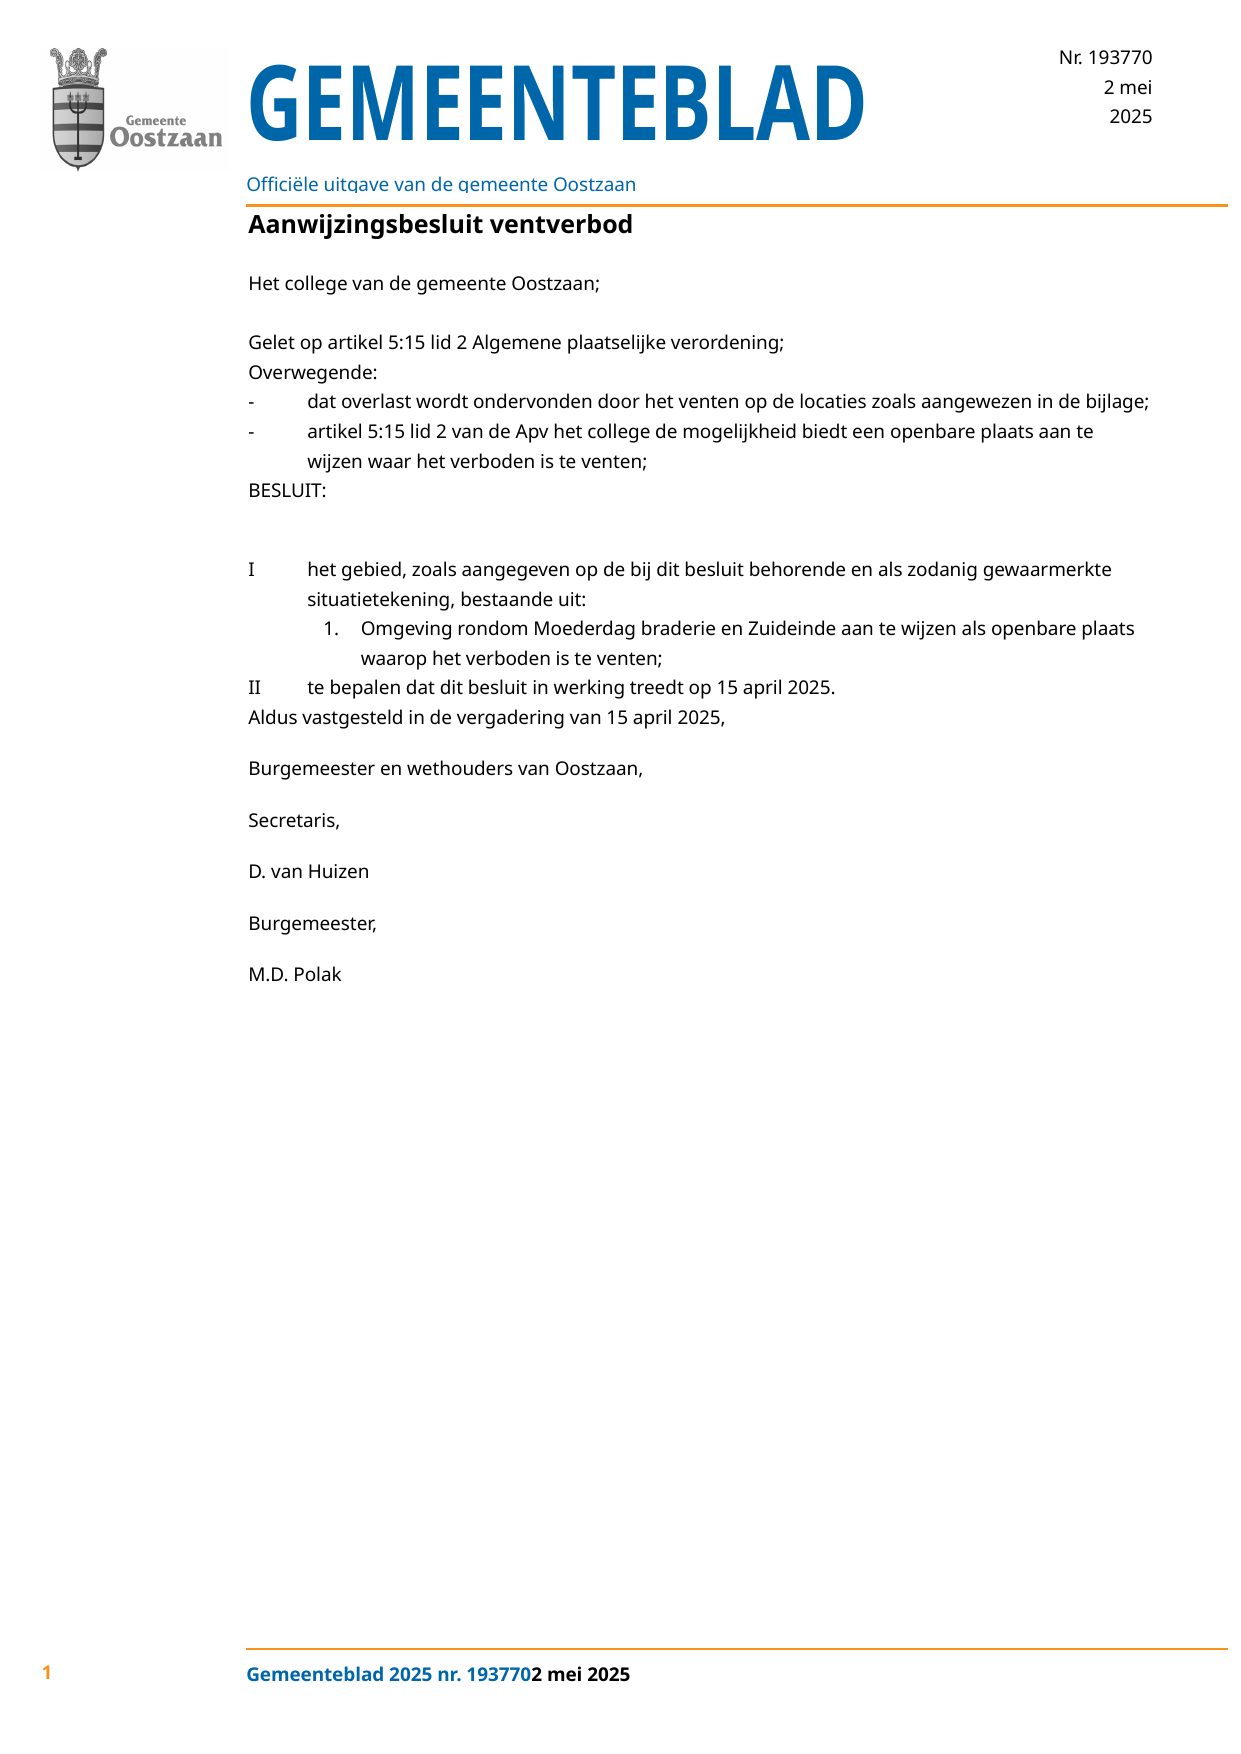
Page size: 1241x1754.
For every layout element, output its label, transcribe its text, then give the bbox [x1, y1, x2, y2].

text Overwegende: [248, 359, 1152, 385]
text Het college van de gemeente Oostzaan; [248, 270, 1152, 296]
list te bepalen dat dit besluit in werking treedt op 15 april 2025. [248, 674, 1152, 700]
list dat overlast wordt ondervonden door het venten op de locaties zoals aangewezen in de bijlage; [248, 389, 1152, 414]
picture [41, 47, 231, 172]
list Omgeving rondom Moederdag braderie en Zuideinde aan te wijzen als openbare plaats waarop het verboden is te venten; [323, 615, 1152, 671]
list artikel 5:15 lid 2 van de Apv het college de mogelijkheid biedt een openbare plaats aan te wijzen waar het verboden is te venten; [248, 418, 1152, 473]
text D. van Huizen [248, 858, 1152, 884]
text Aldus vastgesteld in de vergadering van 15 april 2025, [248, 704, 1152, 730]
text Gelet op artikel 5:15 lid 2 Algemene plaatselijke verordening; [248, 329, 1152, 355]
text M.D. Polak [248, 961, 1152, 987]
text Aanwijzingsbesluit ventverbod [248, 207, 1152, 241]
text Secretaris, [248, 807, 1152, 833]
list het gebied, zoals aangegeven op de bij dit besluit behorende en als zodanig gewaarmerkte situatietekening, bestaande uit: [248, 556, 1152, 612]
text Burgemeester en wethouders van Oostzaan, [248, 756, 1152, 781]
text Burgemeester, [248, 910, 1152, 936]
text BESLUIT: [248, 477, 1152, 503]
